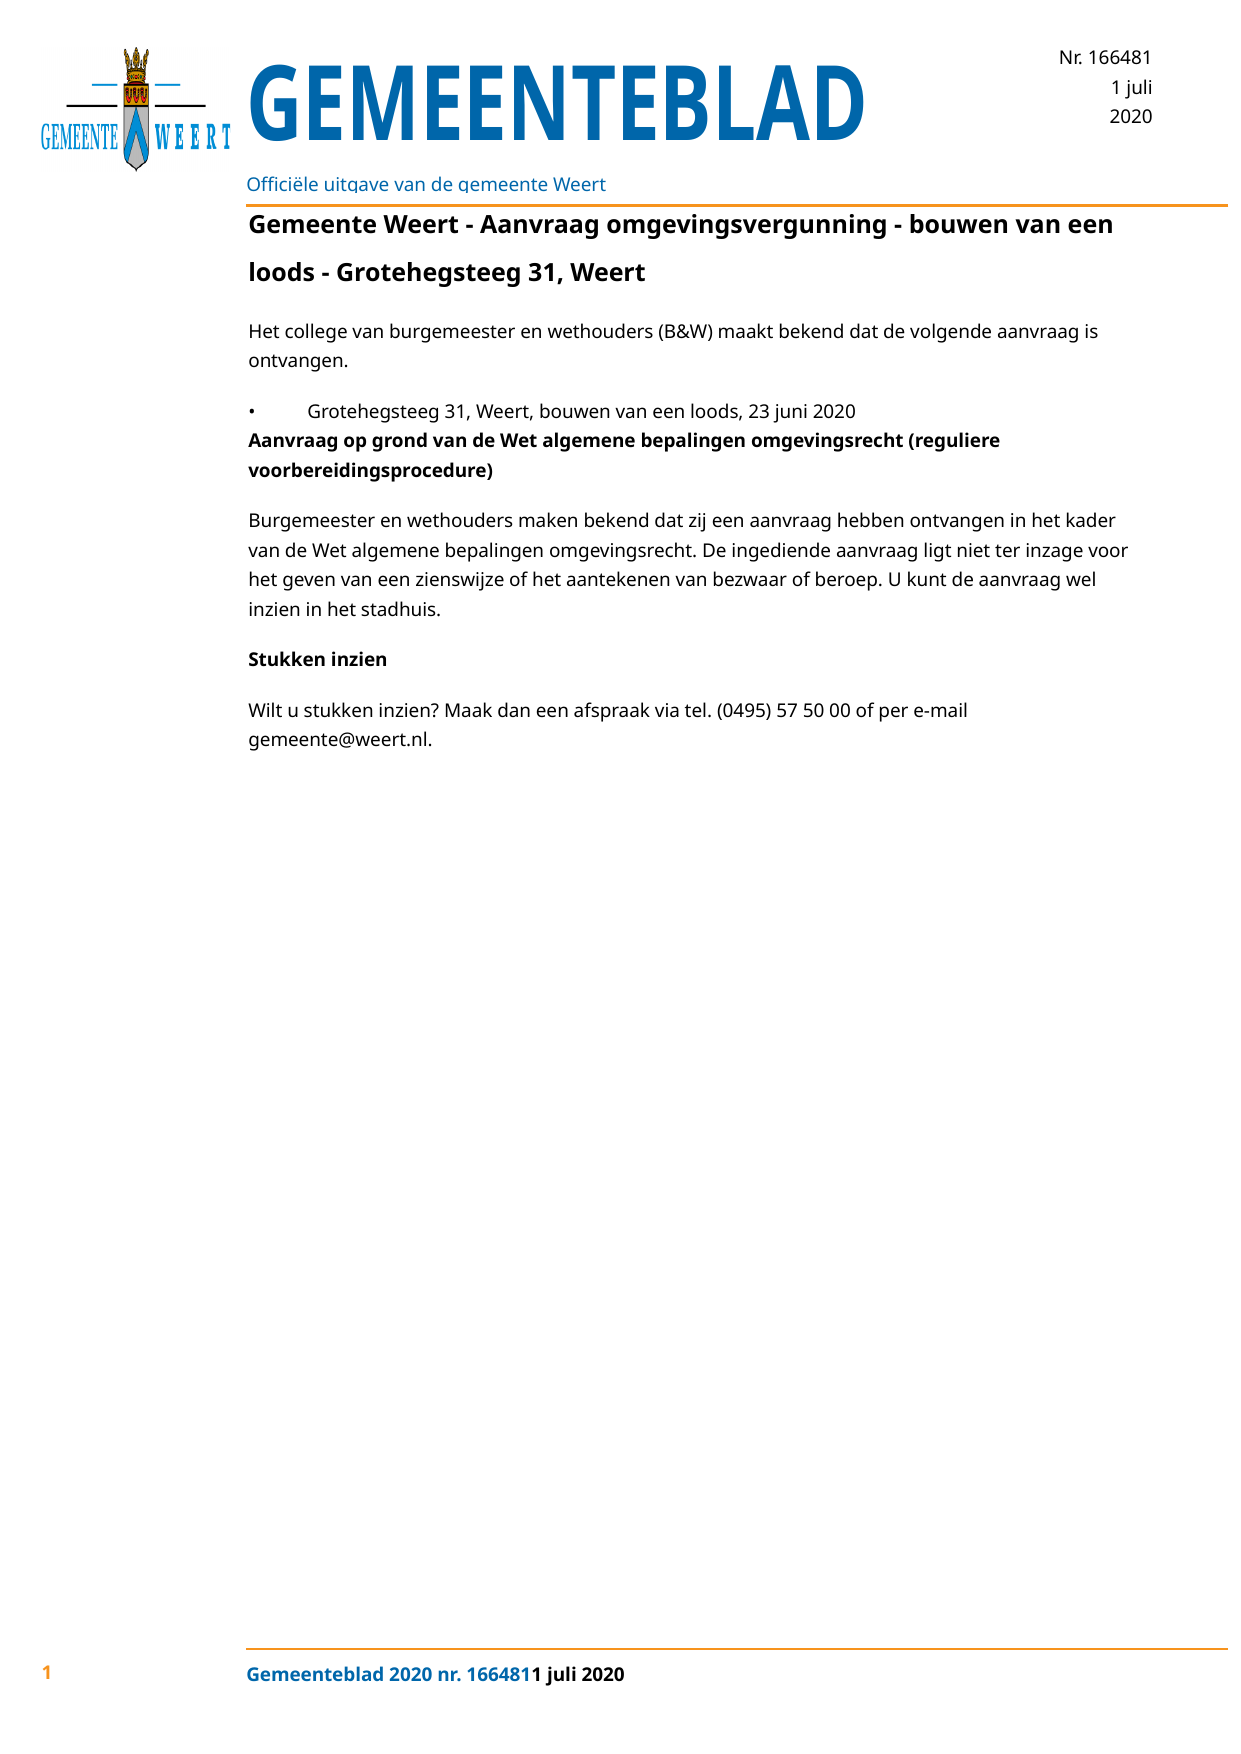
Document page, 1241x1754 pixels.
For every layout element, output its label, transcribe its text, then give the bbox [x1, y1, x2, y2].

text Burgemeester en wethouders maken bekend dat zij een aanvraag hebben ontvangen in het kader van de Wet algemene bepalingen omgevingsrecht. De ingediende aanvraag ligt niet ter inzage voor het geven van een zienswijze of het aantekenen van bezwaar of beroep. U kunt de aanvraag wel inzien in het stadhuis. [248, 507, 1152, 622]
picture [41, 47, 231, 172]
text Wilt u stukken inzien? Maak dan een afspraak via tel. (0495) 57 50 00 of per e-mail gemeente@weert.nl. [248, 697, 1152, 752]
text Gemeente Weert - Aanvraag omgevingsvergunning - bouwen van een loods - Grotehegsteeg 31, Weert [248, 207, 1152, 288]
list Grotehegsteeg 31, Weert, bouwen van een loods, 23 juni 2020 [248, 398, 1152, 424]
text Het college van burgemeester en wethouders (B&W) maakt bekend dat de volgende aanvraag is ontvangen. [248, 318, 1152, 373]
text Stukken inzien [248, 647, 1152, 672]
text Aanvraag op grond van de Wet algemene bepalingen omgevingsrecht (reguliere voorbereidingsprocedure) [248, 427, 1152, 483]
